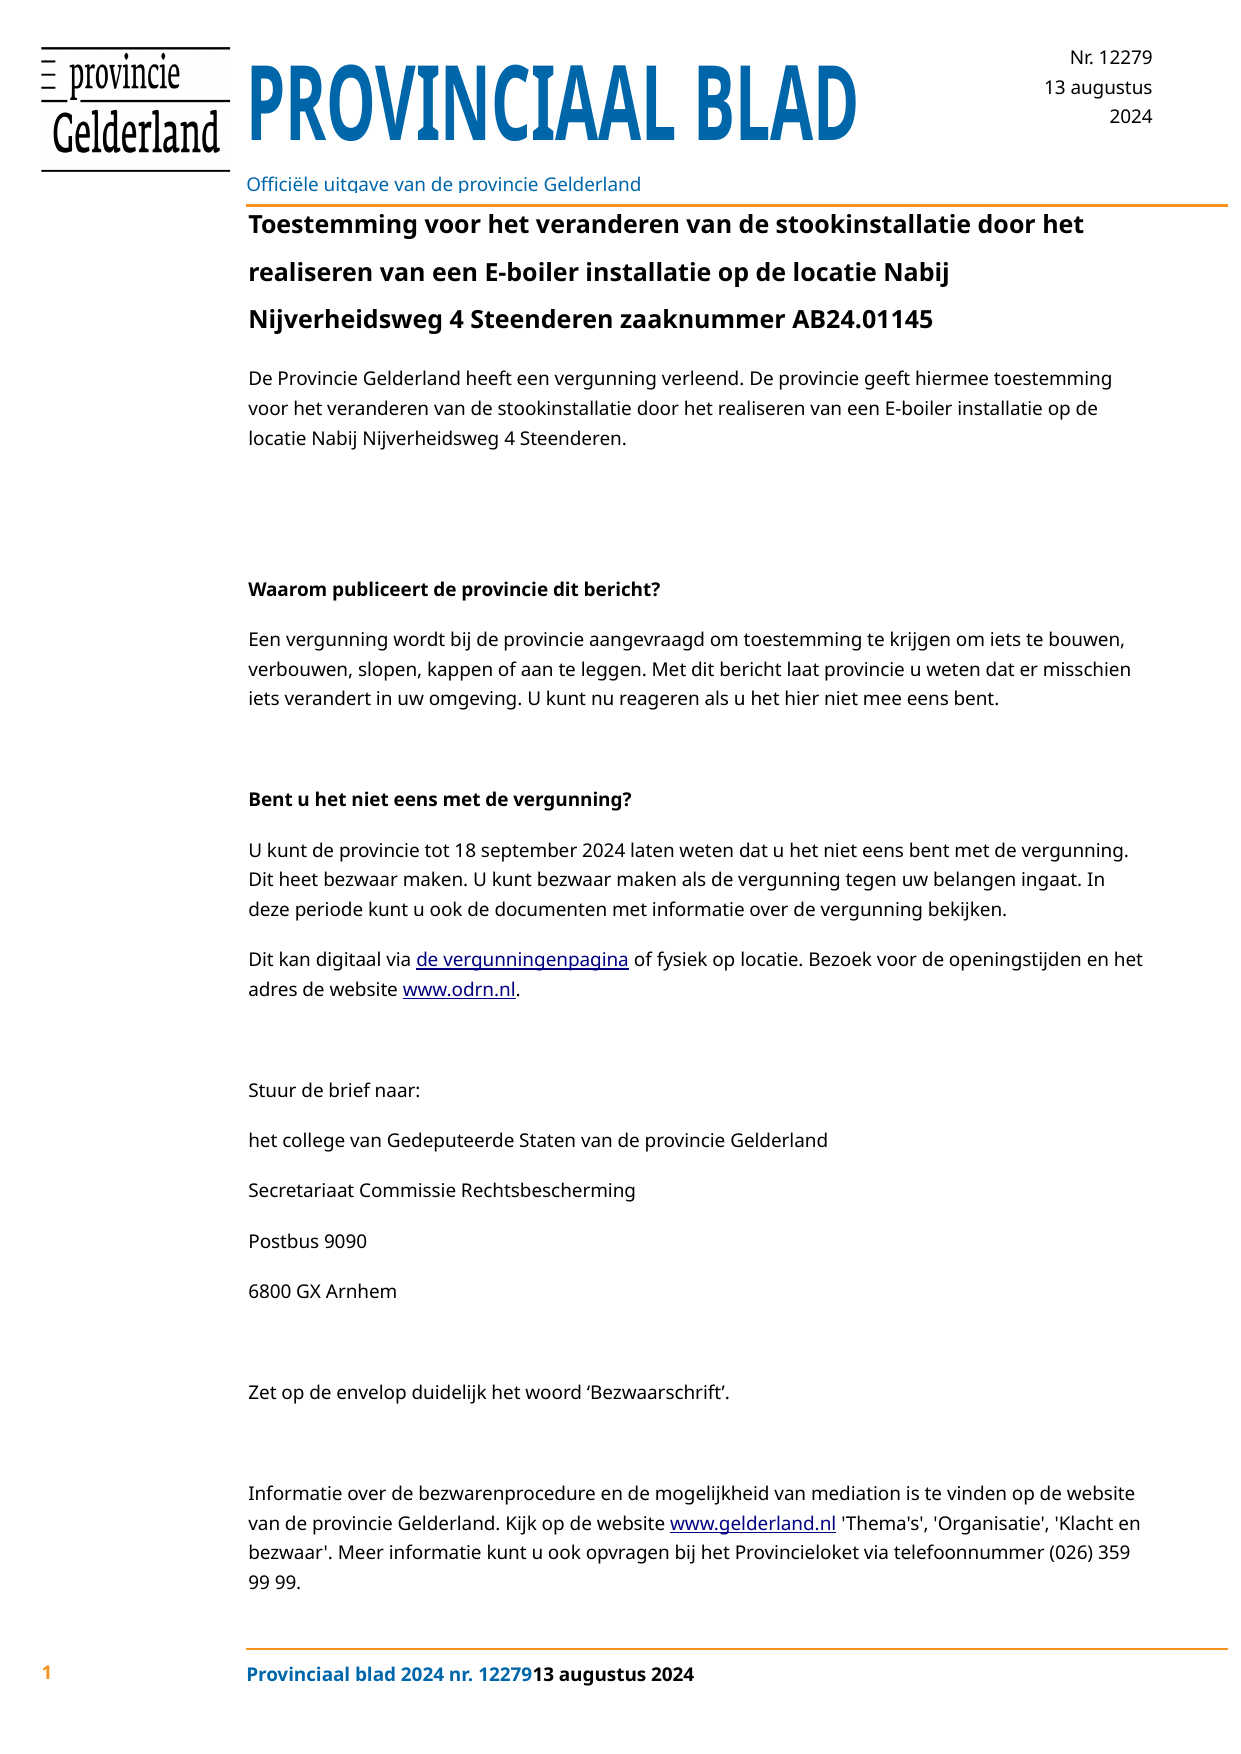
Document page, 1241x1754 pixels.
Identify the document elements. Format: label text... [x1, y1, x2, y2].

picture [41, 47, 231, 172]
text Dit kan digitaal via de vergunningenpagina of fysiek op locatie. Bezoek voor de openingstijden en het adres de website www.odrn.nl. [248, 946, 1152, 1002]
text Toestemming voor het veranderen van de stookinstallatie door het realiseren van een E-boiler installatie op de locatie Nabij Nijverheidsweg 4 Steenderen zaaknummer AB24.01145 [248, 207, 1152, 336]
text Waarom publiceert de provincie dit bericht? [248, 576, 1152, 602]
text Stuur de brief naar: [248, 1077, 1152, 1102]
text Bent u het niet eens met de vergunning? [248, 786, 1152, 812]
text Secretariaat Commissie Rechtsbescherming [248, 1178, 1152, 1203]
text Zet op de envelop duidelijk het woord ‘Bezwaarschrift’. [248, 1379, 1152, 1405]
text Postbus 9090 [248, 1228, 1152, 1254]
text De Provincie Gelderland heeft een vergunning verleend. De provincie geeft hiermee toestemming voor het veranderen van de stookinstallatie door het realiseren van een E-boiler installatie op de locatie Nabij Nijverheidsweg 4 Steenderen. [248, 366, 1152, 450]
text U kunt de provincie tot 18 september 2024 laten weten dat u het niet eens bent met de vergunning. Dit heet bezwaar maken. U kunt bezwaar maken als de vergunning tegen uw belangen ingaat. In deze periode kunt u ook de documenten met informatie over de vergunning bekijken. [248, 837, 1152, 922]
text Een vergunning wordt bij de provincie aangevraagd om toestemming te krijgen om iets te bouwen, verbouwen, slopen, kappen of aan te leggen. Met dit bericht laat provincie u weten dat er misschien iets verandert in uw omgeving. U kunt nu reageren als u het hier niet mee eens bent. [248, 626, 1152, 711]
text het college van Gedeputeerde Staten van de provincie Gelderland [248, 1127, 1152, 1153]
text 6800 GX Arnhem [248, 1278, 1152, 1304]
text Informatie over de bezwarenprocedure en de mogelijkheid van mediation is te vinden op de website van de provincie Gelderland. Kijk op de website www.gelderland.nl 'Thema's', 'Organisatie', 'Klacht en bezwaar'. Meer informatie kunt u ook opvragen bij het Provincieloket via telefoonnummer (026) 359 99 99. [248, 1480, 1152, 1594]
